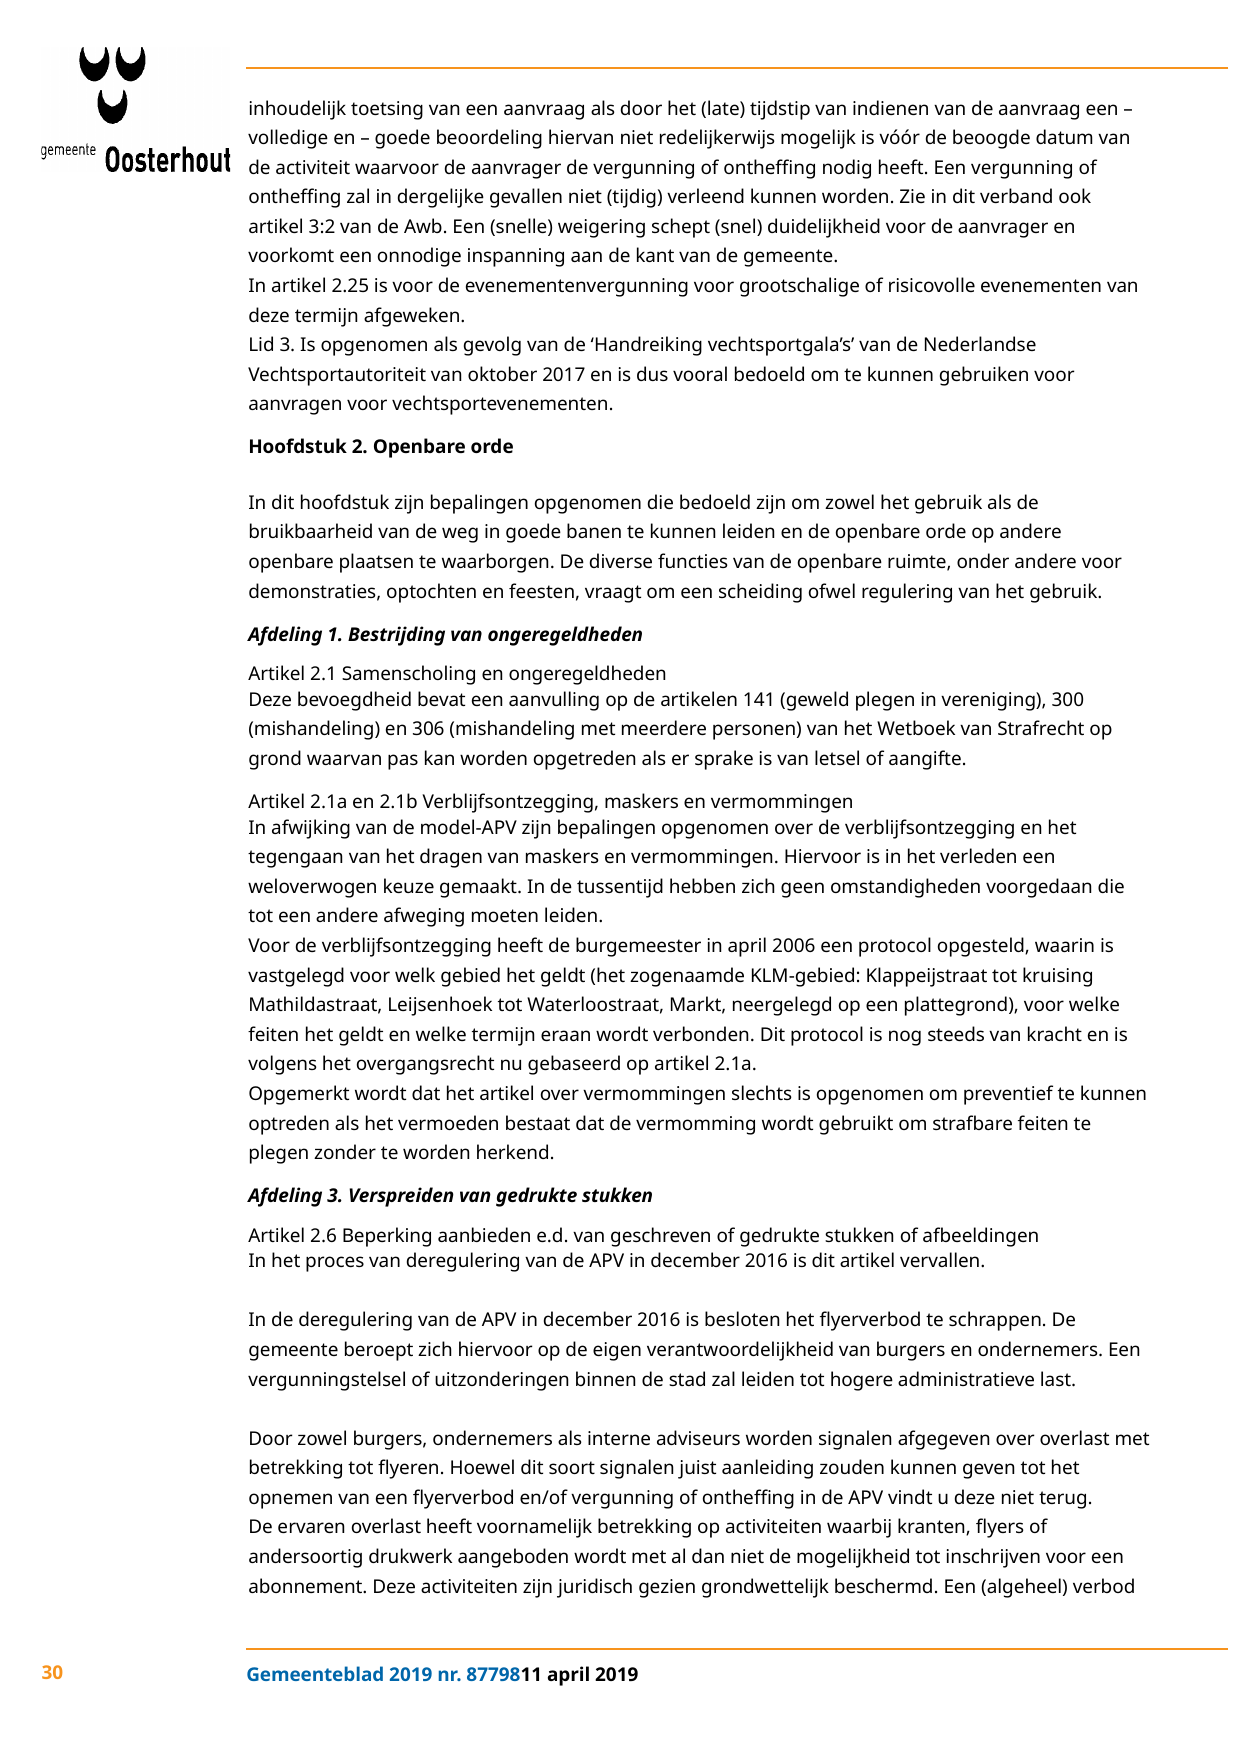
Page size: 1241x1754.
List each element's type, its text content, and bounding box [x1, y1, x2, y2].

text Door zowel burgers, ondernemers als interne adviseurs worden signalen afgegeven over overlast met betrekking tot flyeren. Hoewel dit soort signalen juist aanleiding zouden kunnen geven tot het opnemen van een flyerverbod en/of vergunning of ontheffing in de APV vindt u deze niet terug. [248, 1425, 1152, 1510]
text In dit hoofdstuk zijn bepalingen opgenomen die bedoeld zijn om zowel het gebruik als de bruikbaarheid van de weg in goede banen te kunnen leiden en de openbare orde op andere openbare plaatsen te waarborgen. De diverse functies van de openbare ruimte, onder andere voor demonstraties, optochten en feesten, vraagt om een scheiding ofwel regulering van het gebruik. [248, 489, 1152, 603]
text De ervaren overlast heeft voornamelijk betrekking op activiteiten waarbij kranten, flyers of andersoortig drukwerk aangeboden wordt met al dan niet de mogelijkheid tot inschrijven voor een abonnement. Deze activiteiten zijn juridisch gezien grondwettelijk beschermd. Een (algeheel) verbod [248, 1514, 1152, 1599]
text Artikel 2.1 Samenscholing en ongeregeldheden [248, 660, 1152, 686]
picture [41, 47, 231, 172]
text In de deregulering van de APV in december 2016 is besloten het flyerverbod te schrappen. De gemeente beroept zich hiervoor op de eigen verantwoordelijkheid van burgers en ondernemers. Een vergunningstelsel of uitzonderingen binnen de stad zal leiden tot hogere administratieve last. [248, 1307, 1152, 1392]
text Artikel 2.6 Beperking aanbieden e.d. van geschreven of gedrukte stukken of afbeeldingen [248, 1222, 1152, 1247]
text In het proces van deregulering van de APV in december 2016 is dit artikel vervallen. [248, 1247, 1152, 1273]
text Artikel 2.1a en 2.1b Verblijfsontzegging, maskers en vermommingen [248, 788, 1152, 814]
text Afdeling 3. Verspreiden van gedrukte stukken [248, 1182, 1152, 1208]
text Deze bevoegdheid bevat een aanvulling op de artikelen 141 (geweld plegen in vereniging), 300 (mishandeling) en 306 (mishandeling met meerdere personen) van het Wetboek van Strafrecht op grond waarvan pas kan worden opgetreden als er sprake is van letsel of aangifte. [248, 686, 1152, 771]
text In artikel 2.25 is voor de evenementenvergunning voor grootschalige of risicovolle evenementen van deze termijn afgeweken. [248, 272, 1152, 328]
text In afwijking van de model-APV zijn bepalingen opgenomen over de verblijfsontzegging en het tegengaan van het dragen van maskers en vermommingen. Hiervoor is in het verleden een weloverwogen keuze gemaakt. In de tussentijd hebben zich geen omstandigheden voorgedaan die tot een andere afweging moeten leiden. [248, 814, 1152, 928]
text Voor de verblijfsontzegging heeft de burgemeester in april 2006 een protocol opgesteld, waarin is vastgelegd voor welk gebied het geldt (het zogenaamde KLM-gebied: Klappeijstraat tot kruising Mathildastraat, Leijsenhoek tot Waterloostraat, Markt, neergelegd op een plattegrond), voor welke feiten het geldt en welke termijn eraan wordt verbonden. Dit protocol is nog steeds van kracht en is volgens het overgangsrecht nu gebaseerd op artikel 2.1a. [248, 932, 1152, 1076]
text Opgemerkt wordt dat het artikel over vermommingen slechts is opgenomen om preventief te kunnen optreden als het vermoeden bestaat dat de vermomming wordt gebruikt om strafbare feiten te plegen zonder te worden herkend. [248, 1080, 1152, 1165]
text inhoudelijk toetsing van een aanvraag als door het (late) tijdstip van indienen van de aanvraag een – volledige en – goede beoordeling hiervan niet redelijkerwijs mogelijk is vóór de beoogde datum van de activiteit waarvoor de aanvrager de vergunning of ontheffing nodig heeft. Een vergunning of ontheffing zal in dergelijke gevallen niet (tijdig) verleend kunnen worden. Zie in dit verband ook artikel 3:2 van de Awb. Een (snelle) weigering schept (snel) duidelijkheid voor de aanvrager en voorkomt een onnodige inspanning aan de kant van de gemeente. [248, 95, 1152, 268]
text Afdeling 1. Bestrijding van ongeregeldheden [248, 621, 1152, 647]
text Lid 3. Is opgenomen als gevolg van de ‘Handreiking vechtsportgala’s’ van de Nederlandse Vechtsportautoriteit van oktober 2017 en is dus vooral bedoeld om te kunnen gebruiken voor aanvragen voor vechtsportevenementen. [248, 331, 1152, 416]
text Hoofdstuk 2. Openbare orde [248, 434, 1152, 459]
